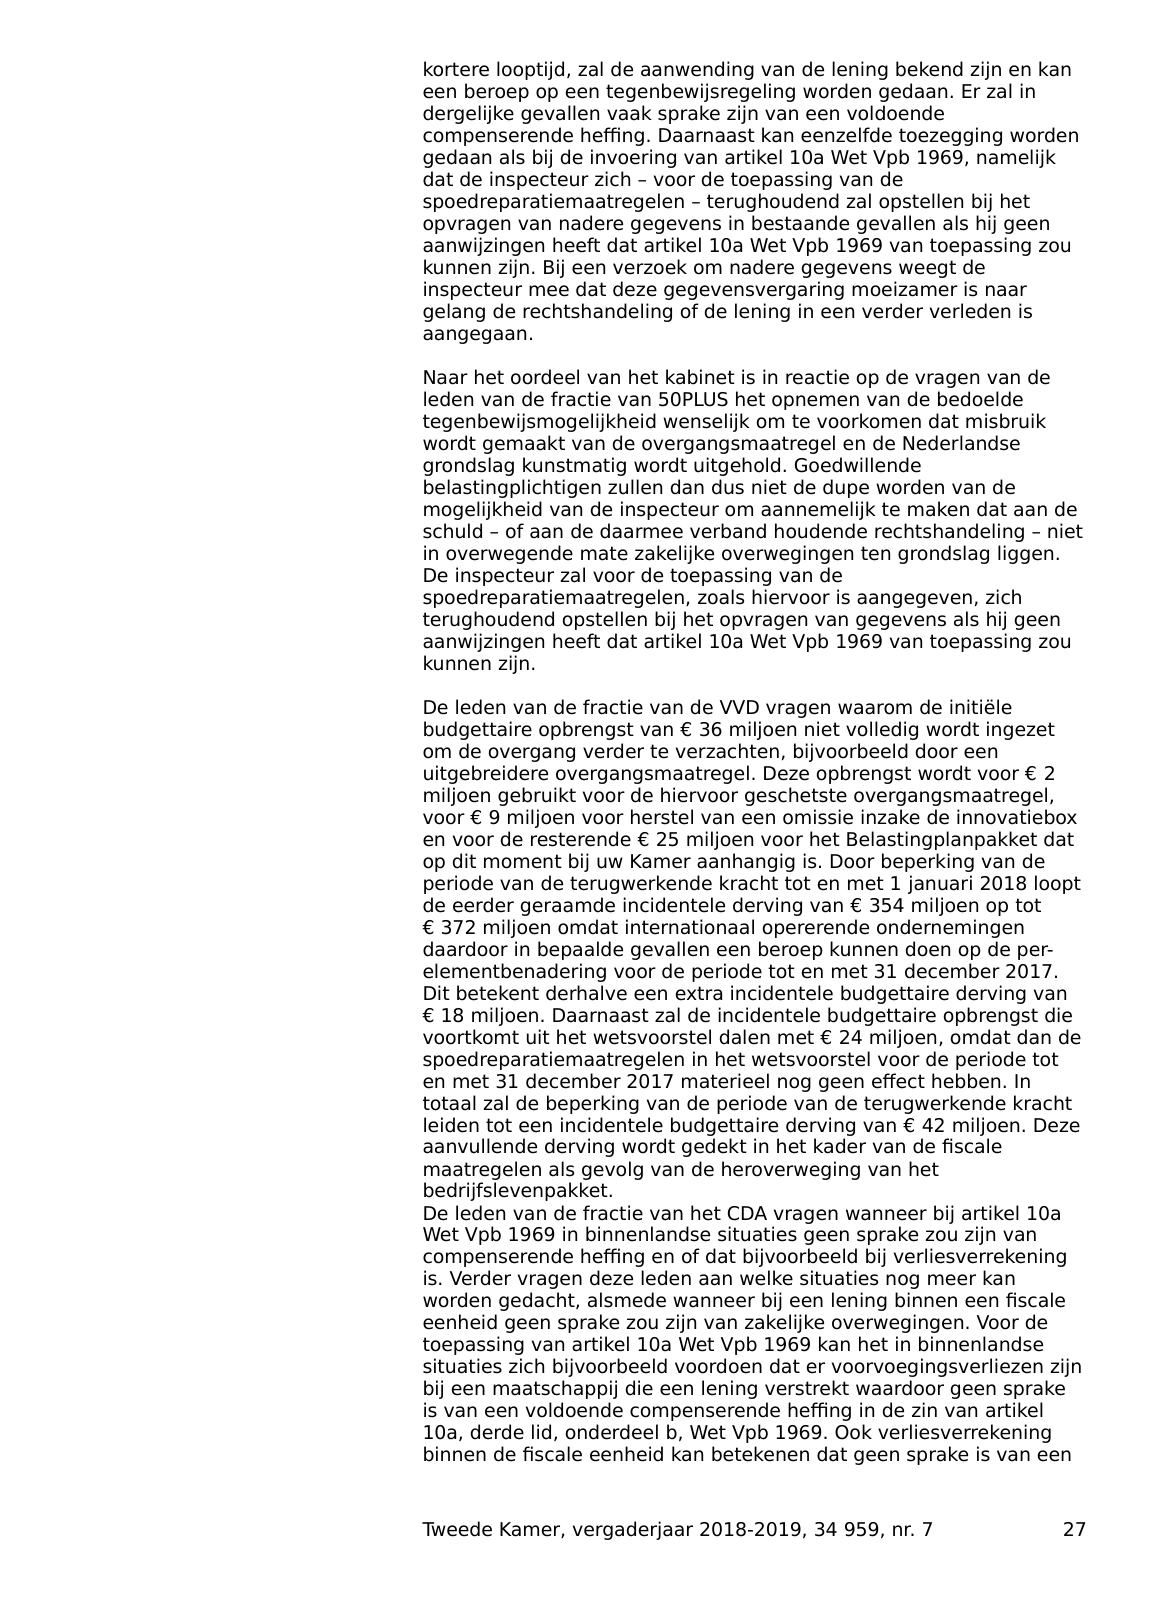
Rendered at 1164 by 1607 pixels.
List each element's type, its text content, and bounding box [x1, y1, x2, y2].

text De leden van de fractie van het CDA vragen wanneer bij artikel 10a Wet Vpb 1969 in binnenlandse situaties geen sprake zou zijn van compenserende heffing en of dat bijvoorbeeld bij verliesverrekening is. Verder vragen deze leden aan welke situaties nog meer kan worden gedacht, alsmede wanneer bij een lening binnen een fiscale eenheid geen sprake zou zijn van zakelijke overwegingen. Voor de toepassing van artikel 10a Wet Vpb 1969 kan het in binnenlandse situaties zich bijvoorbeeld voordoen dat er voorvoegingsverliezen zijn bij een maatschappij die een lening verstrekt waardoor geen sprake is van een voldoende compenserende heffing in de zin van artikel 10a, derde lid, onderdeel b, Wet Vpb 1969. Ook verliesverrekening binnen de fiscale eenheid kan betekenen dat geen sprake is van een [422, 1202, 1087, 1466]
text kortere looptijd, zal de aanwending van de lening bekend zijn en kan een beroep op een tegenbewijsregeling worden gedaan. Er zal in dergelijke gevallen vaak sprake zijn van een voldoende compenserende heffing. Daarnaast kan eenzelfde toezegging worden gedaan als bij de invoering van artikel 10a Wet Vpb 1969, namelijk dat de inspecteur zich – voor de toepassing van de spoedreparatiemaatregelen – terughoudend zal opstellen bij het opvragen van nadere gegevens in bestaande gevallen als hij geen aanwijzingen heeft dat artikel 10a Wet Vpb 1969 van toepassing zou kunnen zijn. Bij een verzoek om nadere gegevens weegt de inspecteur mee dat deze gegevensvergaring moeizamer is naar gelang de rechtshandeling of de lening in een verder verleden is aangegaan. [422, 59, 1087, 345]
text De leden van de fractie van de VVD vragen waarom de initiële budgettaire opbrengst van € 36 miljoen niet volledig wordt ingezet om de overgang verder te verzachten, bijvoorbeeld door een uitgebreidere overgangsmaatregel. Deze opbrengst wordt voor € 2 miljoen gebruikt voor de hiervoor geschetste overgangsmaatregel, voor € 9 miljoen voor herstel van een omissie inzake de innovatiebox en voor de resterende € 25 miljoen voor het Belastingplanpakket dat op dit moment bij uw Kamer aanhangig is. Door beperking van de periode van de terugwerkende kracht tot en met 1 januari 2018 loopt de eerder geraamde incidentele derving van € 354 miljoen op tot € 372 miljoen omdat internationaal opererende ondernemingen daardoor in bepaalde gevallen een beroep kunnen doen op de per-elementbenadering voor de periode tot en met 31 december 2017. Dit betekent derhalve een extra incidentele budgettaire derving van € 18 miljoen. Daarnaast zal de incidentele budgettaire opbrengst die voortkomt uit het wetsvoorstel dalen met € 24 miljoen, omdat dan de spoedreparatiemaatregelen in het wetsvoorstel voor de periode tot en met 31 december 2017 materieel nog geen effect hebben. In totaal zal de beperking van de periode van de terugwerkende kracht leiden tot een incidentele budgettaire derving van € 42 miljoen. Deze aanvullende derving wordt gedekt in het kader van de fiscale maatregelen als gevolg van de heroverweging van het bedrijfslevenpakket. [422, 697, 1087, 1202]
text Naar het oordeel van het kabinet is in reactie op de vragen van de leden van de fractie van 50PLUS het opnemen van de bedoelde tegenbewijsmogelijkheid wenselijk om te voorkomen dat misbruik wordt gemaakt van de overgangsmaatregel en de Nederlandse grondslag kunstmatig wordt uitgehold. Goedwillende belastingplichtigen zullen dan dus niet de dupe worden van de mogelijkheid van de inspecteur om aannemelijk te maken dat aan de schuld – of aan de daarmee verband houdende rechtshandeling – niet in overwegende mate zakelijke overwegingen ten grondslag liggen. De inspecteur zal voor de toepassing van de spoedreparatiemaatregelen, zoals hiervoor is aangegeven, zich terughoudend opstellen bij het opvragen van gegevens als hij geen aanwijzingen heeft dat artikel 10a Wet Vpb 1969 van toepassing zou kunnen zijn. [422, 367, 1087, 675]
